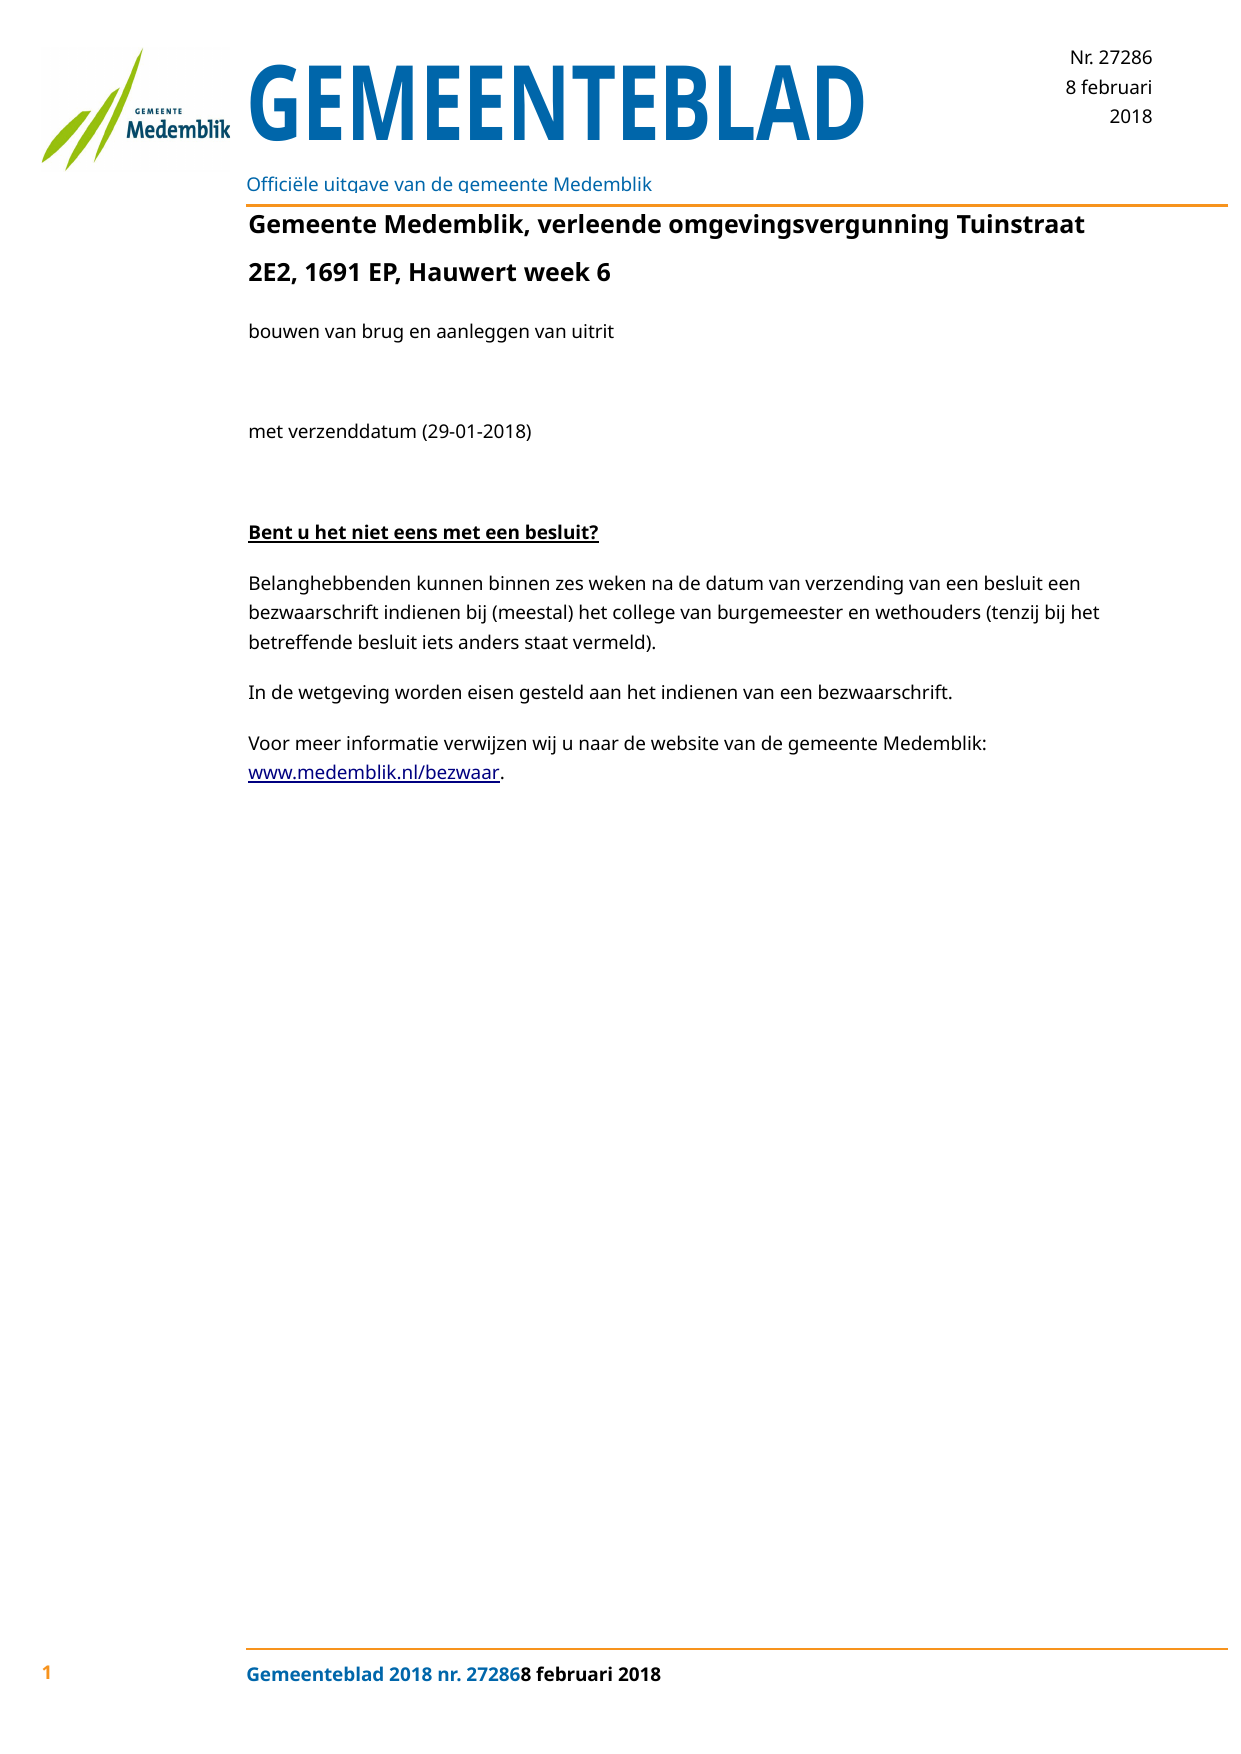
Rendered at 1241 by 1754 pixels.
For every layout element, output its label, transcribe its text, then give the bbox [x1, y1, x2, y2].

picture [41, 47, 231, 172]
text Voor meer informatie verwijzen wij u naar de website van de gemeente Medemblik: www.medemblik.nl/bezwaar. [248, 730, 1152, 785]
text Gemeente Medemblik, verleende omgevingsvergunning Tuinstraat 2E2, 1691 EP, Hauwert week 6 [248, 207, 1152, 288]
text In de wetgeving worden eisen gesteld aan het indienen van een bezwaarschrift. [248, 679, 1152, 705]
text met verzenddatum (29-01-2018) [248, 419, 1152, 444]
text Belanghebbenden kunnen binnen zes weken na de datum van verzending van een besluit een bezwaarschrift indienen bij (meestal) het college van burgemeester en wethouders (tenzij bij het betreffende besluit iets anders staat vermeld). [248, 570, 1152, 655]
text Bent u het niet eens met een besluit? [248, 519, 1152, 545]
text bouwen van brug en aanleggen van uitrit [248, 318, 1152, 344]
